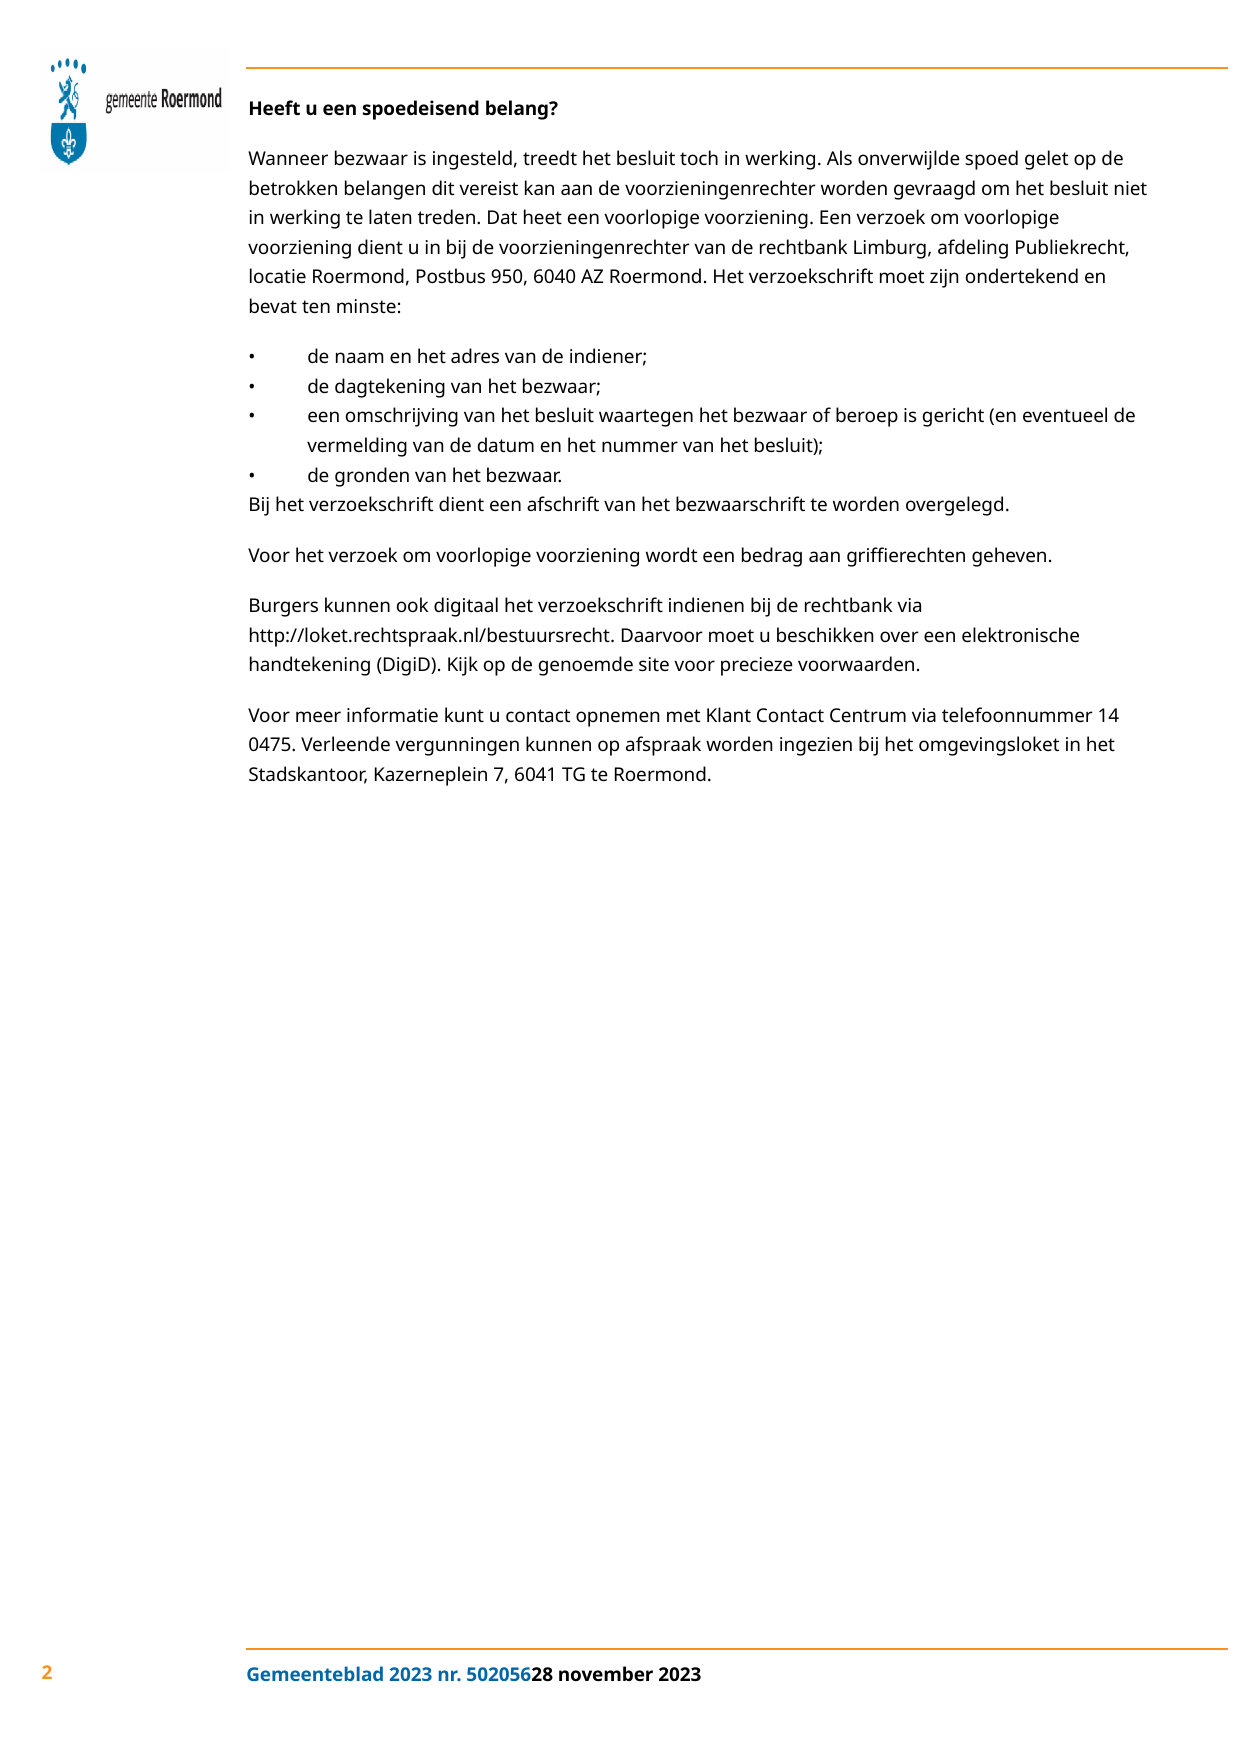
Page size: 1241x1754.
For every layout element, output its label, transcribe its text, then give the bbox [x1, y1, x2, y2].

list de dagtekening van het bezwaar; [248, 373, 1152, 399]
text Voor het verzoek om voorlopige voorziening wordt een bedrag aan griffierechten geheven. [248, 542, 1152, 568]
text Burgers kunnen ook digitaal het verzoekschrift indienen bij de rechtbank via http://loket.rechtspraak.nl/bestuursrecht. Daarvoor moet u beschikken over een elektronische handtekening (DigiD). Kijk op de genoemde site voor precieze voorwaarden. [248, 592, 1152, 677]
text Bij het verzoekschrift dient een afschrift van het bezwaarschrift te worden overgelegd. [248, 491, 1152, 517]
text Heeft u een spoedeisend belang? [248, 95, 1152, 121]
list een omschrijving van het besluit waartegen het bezwaar of beroep is gericht (en eventueel de vermelding van de datum en het nummer van het besluit); [248, 403, 1152, 458]
list de naam en het adres van de indiener; [248, 343, 1152, 369]
list de gronden van het bezwaar. [248, 462, 1152, 488]
text Wanneer bezwaar is ingesteld, treedt het besluit toch in werking. Als onverwijlde spoed gelet op de betrokken belangen dit vereist kan aan de voorzieningenrechter worden gevraagd om het besluit niet in werking te laten treden. Dat heet een voorlopige voorziening. Een verzoek om voorlopige voorziening dient u in bij de voorzieningenrechter van de rechtbank Limburg, afdeling Publiekrecht, locatie Roermond, Postbus 950, 6040 AZ Roermond. Het verzoekschrift moet zijn ondertekend en bevat ten minste: [248, 145, 1152, 319]
picture [41, 47, 231, 172]
text Voor meer informatie kunt u contact opnemen met Klant Contact Centrum via telefoonnummer 14 0475. Verleende vergunningen kunnen op afspraak worden ingezien bij het omgevingsloket in het Stadskantoor, Kazerneplein 7, 6041 TG te Roermond. [248, 702, 1152, 787]
